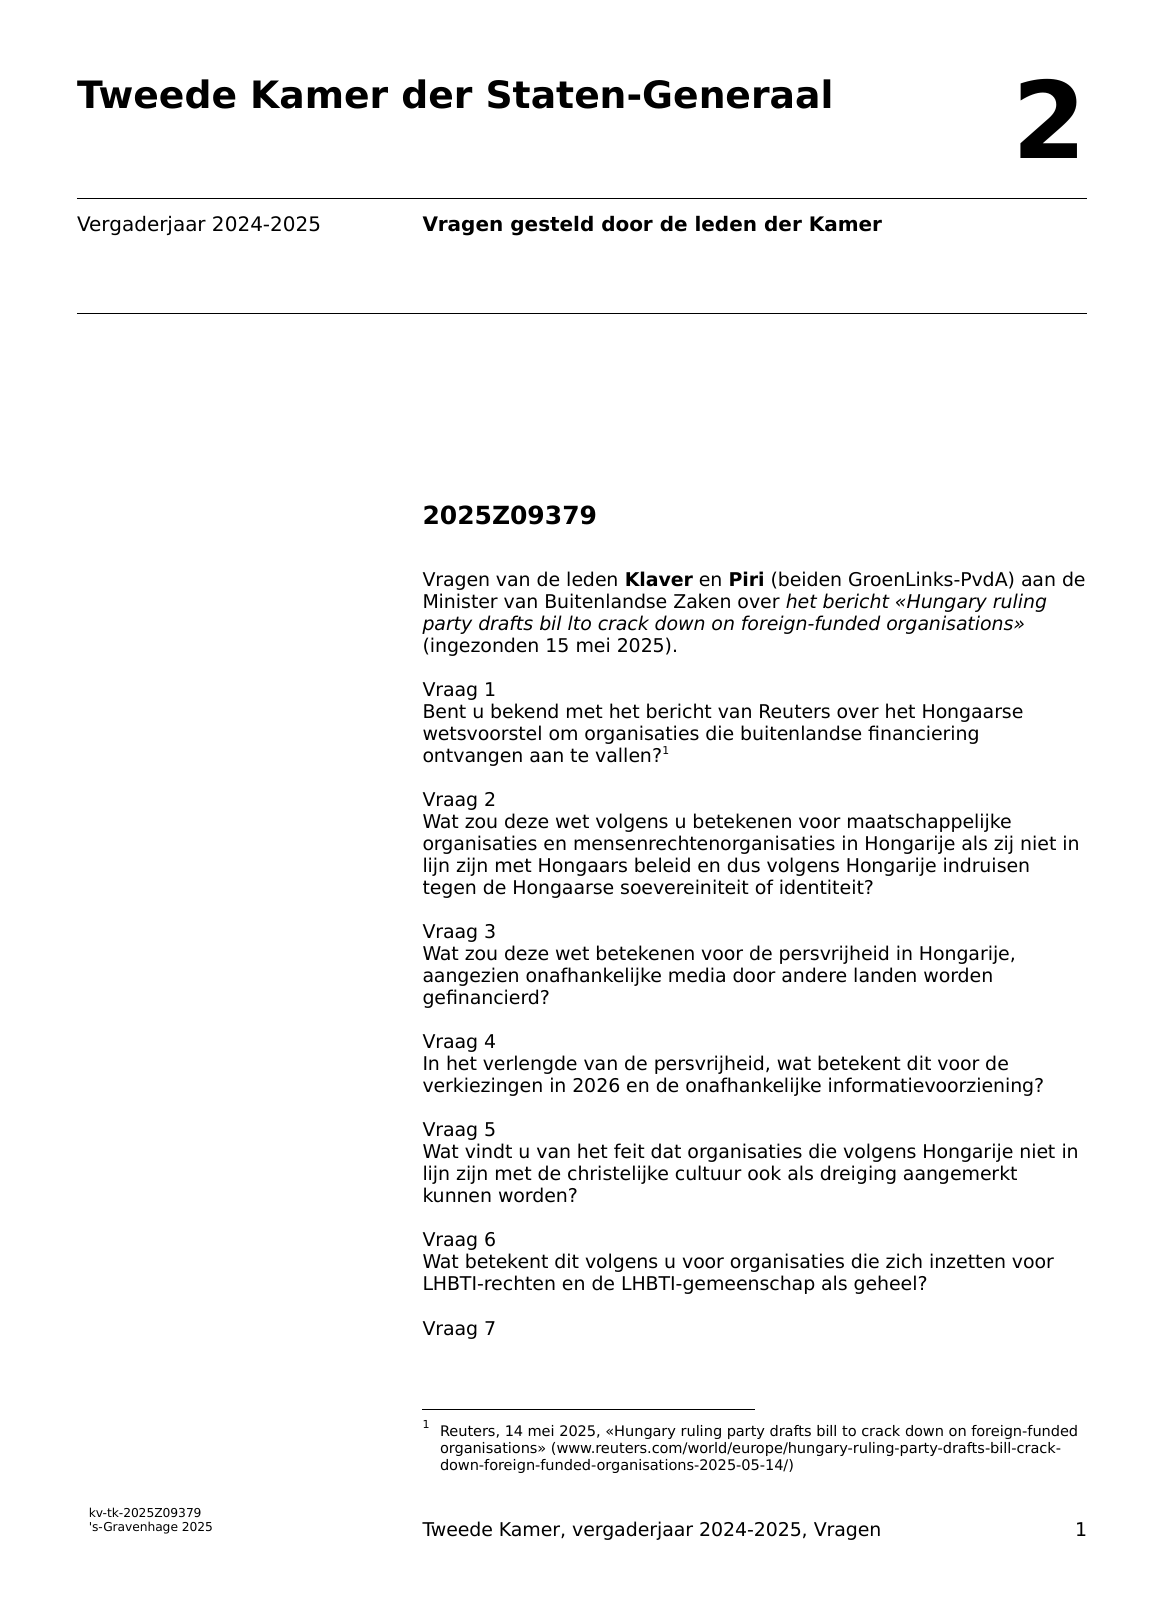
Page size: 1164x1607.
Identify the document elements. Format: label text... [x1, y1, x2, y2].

text Vraag 7 [422, 1317, 1087, 1339]
text Vraag 6 [422, 1229, 1087, 1251]
text 's-Gravenhage 2025 [88, 1520, 323, 1534]
text In het verlengde van de persvrijheid, wat betekent dit voor de verkiezingen in 2026 en de onafhankelijke informatievoorziening? [422, 1053, 1087, 1097]
text Bent u bekend met het bericht van Reuters over het Hongaarse wetsvoorstel om organisaties die buitenlandse financiering ontvangen aan te vallen? [422, 701, 1087, 767]
text 2025Z09379 [422, 501, 1087, 531]
text Vraag 4 [422, 1031, 1087, 1053]
text Wat zou deze wet betekenen voor de persvrijheid in Hongarije, aangezien onafhankelijke media door andere landen worden gefinancierd? [422, 943, 1087, 1009]
text Wat vindt u van het feit dat organisaties die volgens Hongarije niet in lijn zijn met de christelijke cultuur ook als dreiging aangemerkt kunnen worden? [422, 1141, 1087, 1207]
text Vraag 5 [422, 1119, 1087, 1141]
table_cell Vergaderjaar 2024-2025 [77, 199, 422, 313]
text Wat betekent dit volgens u voor organisaties die zich inzetten voor LHBTI-rechten en de LHBTI-gemeenschap als geheel? [422, 1251, 1087, 1295]
text Vraag 3 [422, 921, 1087, 943]
text Vraag 1 [422, 679, 1087, 701]
table_header Tweede Kamer der Staten-Generaal [77, 59, 886, 198]
text kv-tk-2025Z09379 [88, 1506, 323, 1520]
text Reuters, 14 mei 2025, «Hungary ruling party drafts bill to crack down on foreign-funded organisations» (www.reuters.com/world/europe/hungary-ruling-party-drafts-bill-crack-down-foreign-funded-organisations-2025-05-14/) [422, 1418, 1087, 1474]
text Vraag 2 [422, 789, 1087, 811]
text Vragen van de leden Klaver en Piri (beiden GroenLinks-PvdA) aan de Minister van Buitenlandse Zaken over het bericht «Hungary ruling party drafts bil lto crack down on foreign-funded organisations» (ingezonden 15 mei 2025). [422, 569, 1087, 657]
text Wat zou deze wet volgens u betekenen voor maatschappelijke organisaties en mensenrechtenorganisaties in Hongarije als zij niet in lijn zijn met Hongaars beleid en dus volgens Hongarije indruisen tegen de Hongaarse soevereiniteit of identiteit? [422, 811, 1087, 899]
table_header 2 [886, 59, 1087, 198]
table_cell Vragen gesteld door de leden der Kamer [422, 199, 1087, 313]
